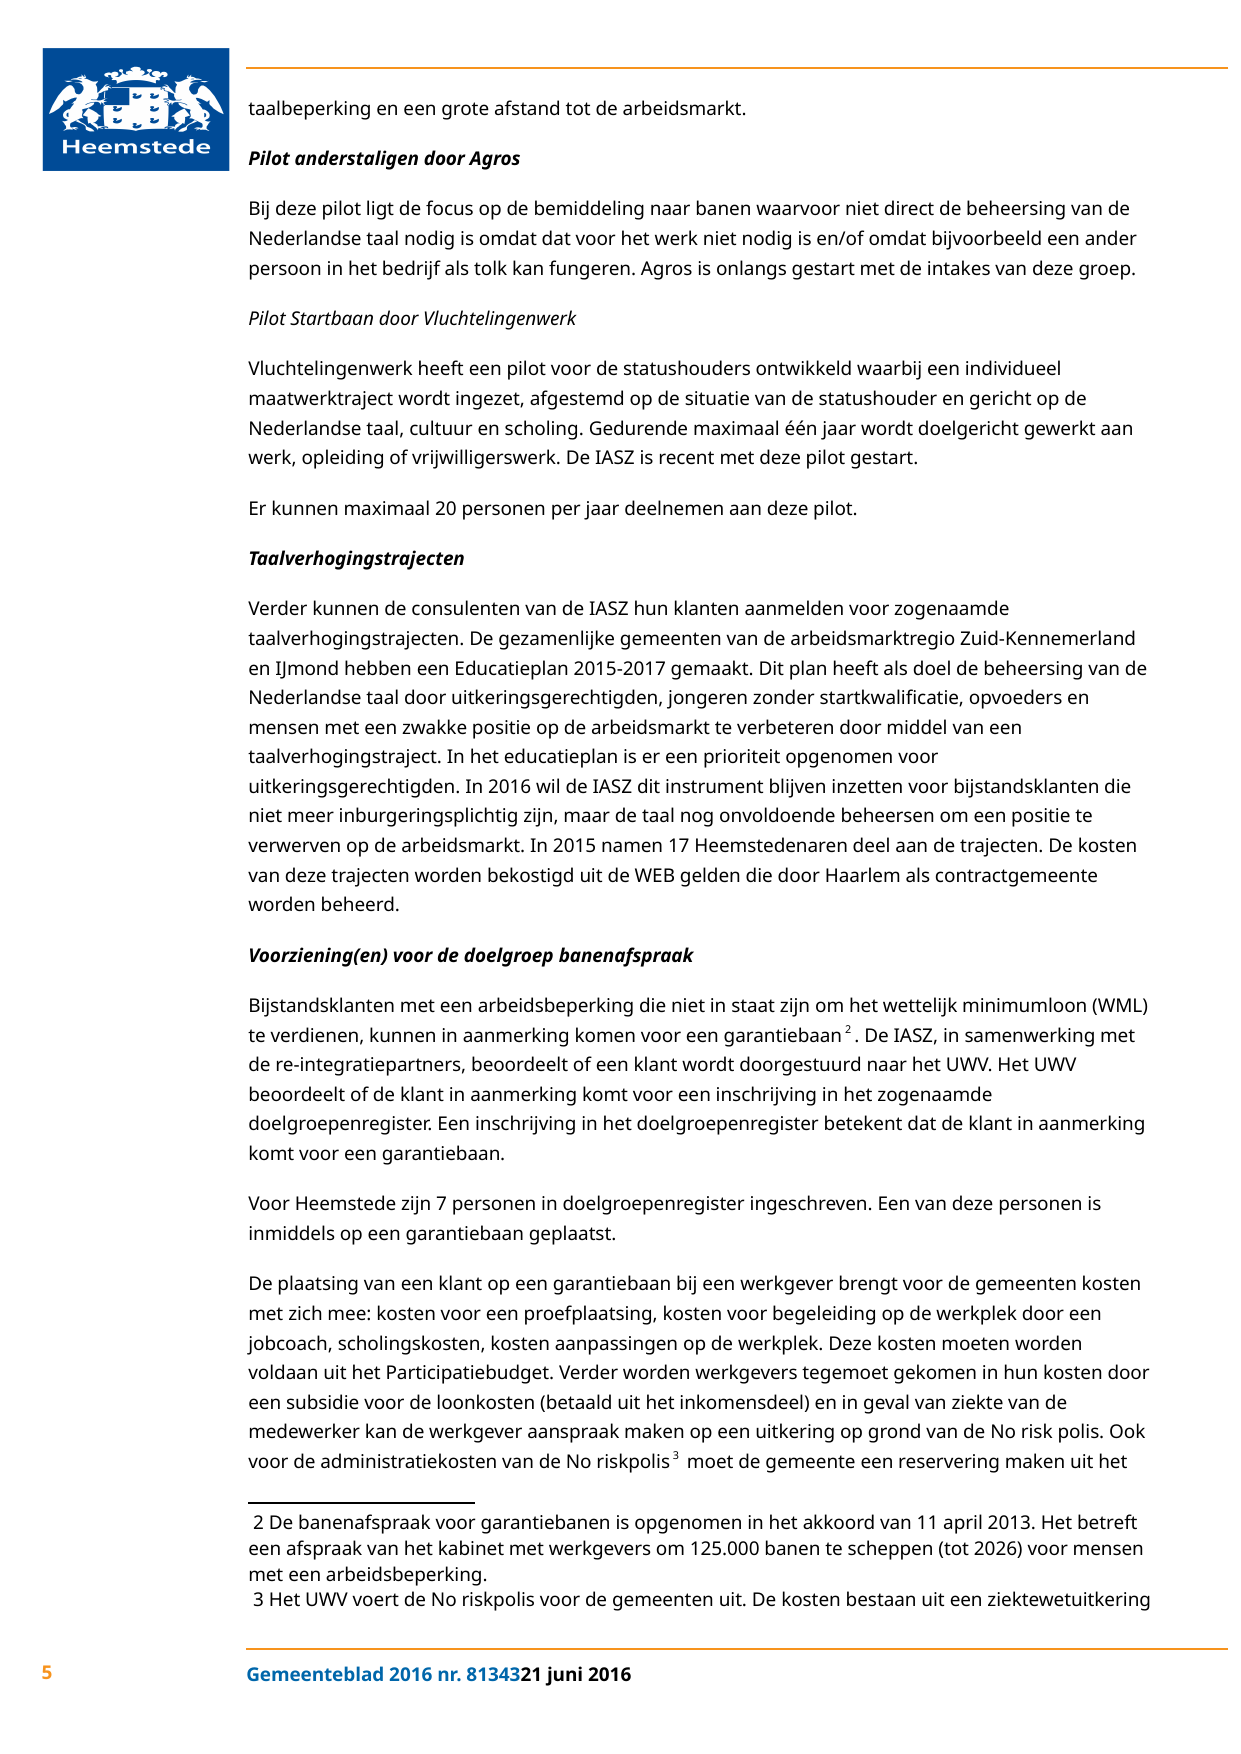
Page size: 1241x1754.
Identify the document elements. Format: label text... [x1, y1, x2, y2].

text Het UWV voert de No riskpolis voor de gemeenten uit. De kosten bestaan uit een ziektewetuitkering [248, 1586, 1152, 1612]
text taalbeperking en een grote afstand tot de arbeidsmarkt. [248, 95, 1152, 121]
text Voor Heemstede zijn 7 personen in doelgroepenregister ingeschreven. Een van deze personen is inmiddels op een garantiebaan geplaatst. [248, 1191, 1152, 1246]
text Bijstandsklanten met een arbeidsbeperking die niet in staat zijn om het wettelijk minimumloon (WML) te verdienen, kunnen in aanmerking komen voor een garantiebaan. De IASZ, in samenwerking met de re-integratiepartners, beoordeelt of een klant wordt doorgestuurd naar het UWV. Het UWV beoordeelt of de klant in aanmerking komt voor een inschrijving in het zogenaamde doelgroepenregister. Een inschrijving in het doelgroepenregister betekent dat de klant in aanmerking komt voor een garantiebaan. [248, 992, 1152, 1166]
text De plaatsing van een klant op een garantiebaan bij een werkgever brengt voor de gemeenten kosten met zich mee: kosten voor een proefplaatsing, kosten voor begeleiding op de werkplek door een jobcoach, scholingskosten, kosten aanpassingen op de werkplek. Deze kosten moeten worden voldaan uit het Participatiebudget. Verder worden werkgevers tegemoet gekomen in hun kosten door een subsidie voor de loonkosten (betaald uit het inkomensdeel) en in geval van ziekte van de medewerker kan de werkgever aanspraak maken op een uitkering op grond van de No risk polis. Ook voor de administratiekosten van de No riskpolis moet de gemeente een reservering maken uit het [248, 1271, 1152, 1474]
text Bij deze pilot ligt de focus op de bemiddeling naar banen waarvoor niet direct de beheersing van de Nederlandse taal nodig is omdat dat voor het werk niet nodig is en/of omdat bijvoorbeeld een ander persoon in het bedrijf als tolk kan fungeren. Agros is onlangs gestart met de intakes van deze groep. [248, 196, 1152, 281]
picture [41, 47, 231, 172]
text Taalverhogingstrajecten [248, 545, 1152, 571]
text Verder kunnen de consulenten van de IASZ hun klanten aanmelden voor zogenaamde taalverhogingstrajecten. De gezamenlijke gemeenten van de arbeidsmarktregio Zuid-Kennemerland en IJmond hebben een Educatieplan 2015-2017 gemaakt. Dit plan heeft als doel de beheersing van de Nederlandse taal door uitkeringsgerechtigden, jongeren zonder startkwalificatie, opvoeders en mensen met een zwakke positie op de arbeidsmarkt te verbeteren door middel van een taalverhogingstraject. In het educatieplan is er een prioriteit opgenomen voor uitkeringsgerechtigden. In 2016 wil de IASZ dit instrument blijven inzetten voor bijstandsklanten die niet meer inburgeringsplichtig zijn, maar de taal nog onvoldoende beheersen om een positie te verwerven op de arbeidsmarkt. In 2015 namen 17 Heemstedenaren deel aan de trajecten. De kosten van deze trajecten worden bekostigd uit de WEB gelden die door Haarlem als contractgemeente worden beheerd. [248, 596, 1152, 917]
text Pilot Startbaan door Vluchtelingenwerk [248, 305, 1152, 331]
text Vluchtelingenwerk heeft een pilot voor de statushouders ontwikkeld waarbij een individueel maatwerktraject wordt ingezet, afgestemd op de situatie van de statushouder en gericht op de Nederlandse taal, cultuur en scholing. Gedurende maximaal één jaar wordt doelgericht gewerkt aan werk, opleiding of vrijwilligerswerk. De IASZ is recent met deze pilot gestart. [248, 356, 1152, 470]
text De banenafspraak voor garantiebanen is opgenomen in het akkoord van 11 april 2013. Het betreft een afspraak van het kabinet met werkgevers om 125.000 banen te scheppen (tot 2026) voor mensen met een arbeidsbeperking. [248, 1509, 1152, 1586]
text Er kunnen maximaal 20 personen per jaar deelnemen aan deze pilot. [248, 495, 1152, 521]
text Voorziening(en) voor de doelgroep banenafspraak [248, 942, 1152, 968]
text Pilot anderstaligen door Agros [248, 145, 1152, 171]
